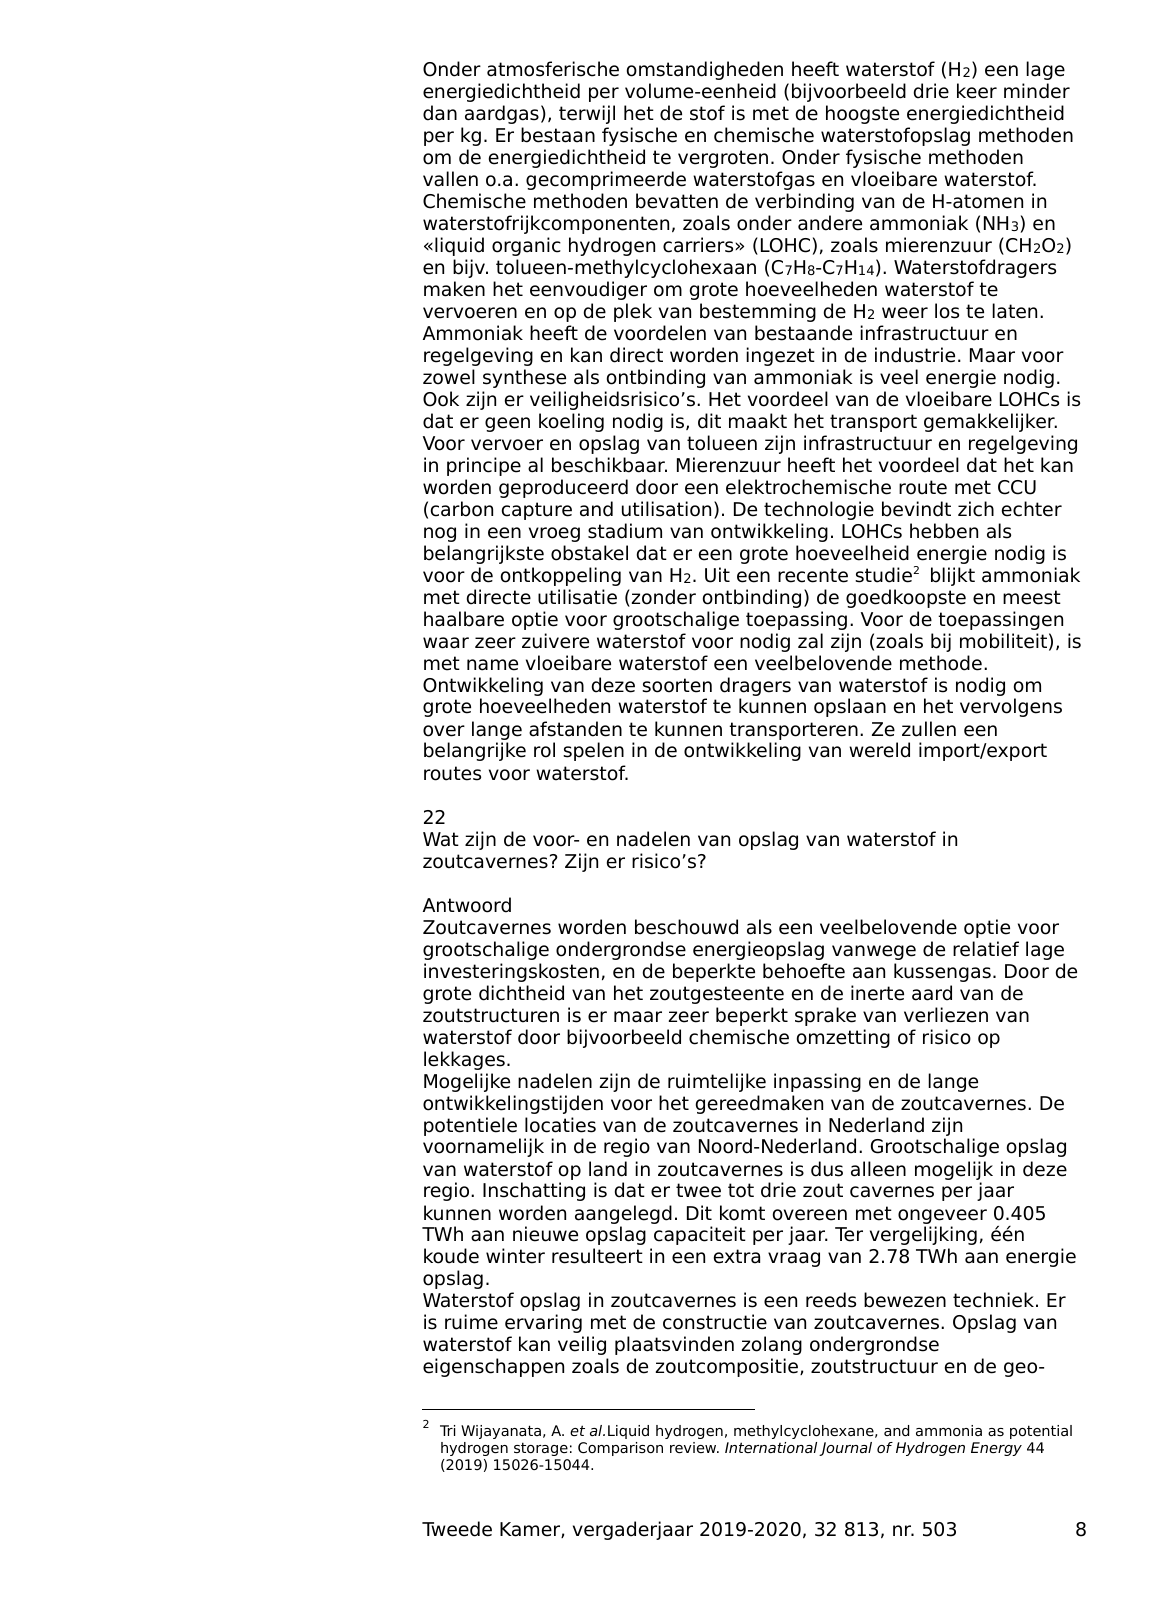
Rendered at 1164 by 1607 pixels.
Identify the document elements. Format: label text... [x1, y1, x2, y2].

text Zoutcavernes worden beschouwd als een veelbelovende optie voor grootschalige ondergrondse energieopslag vanwege de relatief lage investeringskosten, en de beperkte behoefte aan kussengas. Door de grote dichtheid van het zoutgesteente en de inerte aard van de zoutstructuren is er maar zeer beperkt sprake van verliezen van waterstof door bijvoorbeeld chemische omzetting of risico op lekkages. [422, 917, 1087, 1071]
text Waterstof opslag in zoutcavernes is een reeds bewezen techniek. Er is ruime ervaring met de constructie van zoutcavernes. Opslag van waterstof kan veilig plaatsvinden zolang ondergrondse eigenschappen zoals de zoutcompositie, zoutstructuur en de geo- [422, 1290, 1087, 1378]
text Ontwikkeling van deze soorten dragers van waterstof is nodig om grote hoeveelheden waterstof te kunnen opslaan en het vervolgens over lange afstanden te kunnen transporteren. Ze zullen een belangrijke rol spelen in de ontwikkeling van wereld import/export routes voor waterstof. [422, 674, 1087, 784]
text Mogelijke nadelen zijn de ruimtelijke inpassing en de lange ontwikkelingstijden voor het gereedmaken van de zoutcavernes. De potentiele locaties van de zoutcavernes in Nederland zijn voornamelijk in de regio van Noord-Nederland. Grootschalige opslag van waterstof op land in zoutcavernes is dus alleen mogelijk in deze regio. Inschatting is dat er twee tot drie zout cavernes per jaar kunnen worden aangelegd. Dit komt overeen met ongeveer 0.405 TWh aan nieuwe opslag capaciteit per jaar. Ter vergelijking, één koude winter resulteert in een extra vraag van 2.78 TWh aan energie opslag. [422, 1071, 1087, 1290]
text Antwoord [422, 895, 1087, 917]
text 22 [422, 807, 1087, 828]
text Wat zijn de voor- en nadelen van opslag van waterstof in zoutcavernes? Zijn er risico’s? [422, 828, 1087, 872]
text Tri Wijayanata, A. et al.Liquid hydrogen, methylcyclohexane, and ammonia as potential hydrogen storage: Comparison review. International Journal of Hydrogen Energy 44 (2019) 15026-15044. [422, 1418, 1087, 1474]
text Onder atmosferische omstandigheden heeft waterstof (H2) een lage energiedichtheid per volume-eenheid (bijvoorbeeld drie keer minder dan aardgas), terwijl het de stof is met de hoogste energiedichtheid per kg. Er bestaan fysische en chemische waterstofopslag methoden om de energiedichtheid te vergroten. Onder fysische methoden vallen o.a. gecomprimeerde waterstofgas en vloeibare waterstof. Chemische methoden bevatten de verbinding van de H-atomen in waterstofrijkcomponenten, zoals onder andere ammoniak (NH3) en «liquid organic hydrogen carriers» (LOHC), zoals mierenzuur (CH2O2) en bijv. tolueen-methylcyclohexaan (C7H8-C7H14). Waterstofdragers maken het eenvoudiger om grote hoeveelheden waterstof te vervoeren en op de plek van bestemming de H2 weer los te laten. [422, 59, 1087, 323]
text Ammoniak heeft de voordelen van bestaande infrastructuur en regelgeving en kan direct worden ingezet in de industrie. Maar voor zowel synthese als ontbinding van ammoniak is veel energie nodig. Ook zijn er veiligheidsrisico’s. Het voordeel van de vloeibare LOHCs is dat er geen koeling nodig is, dit maakt het transport gemakkelijker. Voor vervoer en opslag van tolueen zijn infrastructuur en regelgeving in principe al beschikbaar. Mierenzuur heeft het voordeel dat het kan worden geproduceerd door een elektrochemische route met CCU (carbon capture and utilisation). De technologie bevindt zich echter nog in een vroeg stadium van ontwikkeling. LOHCs hebben als belangrijkste obstakel dat er een grote hoeveelheid energie nodig is voor de ontkoppeling van H2. Uit een recente studie blijkt ammoniak met directe utilisatie (zonder ontbinding) de goedkoopste en meest haalbare optie voor grootschalige toepassing. Voor de toepassingen waar zeer zuivere waterstof voor nodig zal zijn (zoals bij mobiliteit), is met name vloeibare waterstof een veelbelovende methode. [422, 323, 1087, 674]
